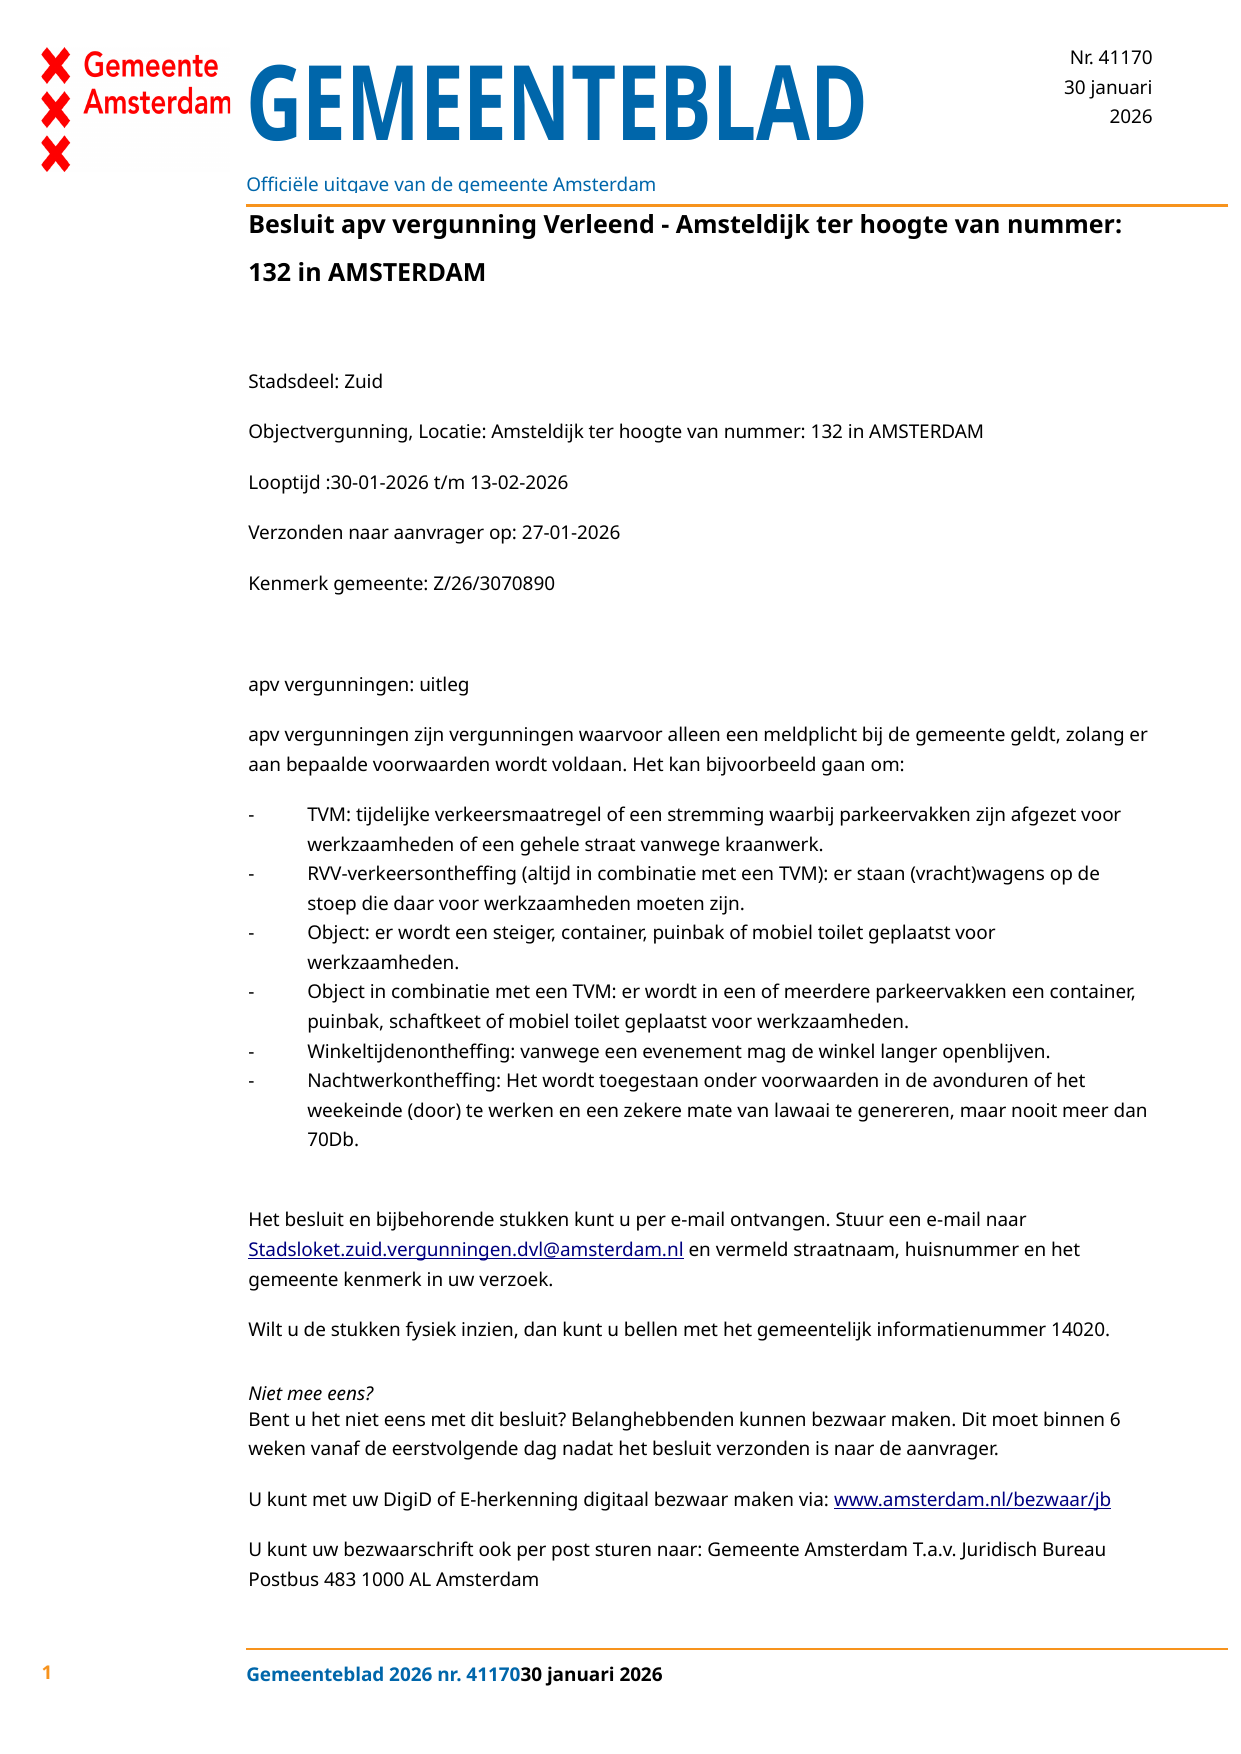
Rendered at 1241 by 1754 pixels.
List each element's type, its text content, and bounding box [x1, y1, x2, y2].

text Besluit apv vergunning Verleend - Amsteldijk ter hoogte van nummer: 132 in AMSTERDAM [248, 207, 1152, 288]
list Object in combinatie met een TVM: er wordt in een of meerdere parkeervakken een container, puinbak, schaftkeet of mobiel toilet geplaatst voor werkzaamheden. [248, 979, 1152, 1034]
list TVM: tijdelijke verkeersmaatregel of een stremming waarbij parkeervakken zijn afgezet voor werkzaamheden of een gehele straat vanwege kraanwerk. [248, 801, 1152, 857]
text Het besluit en bijbehorende stukken kunt u per e-mail ontvangen. Stuur een e-mail naar Stadsloket.zuid.vergunningen.dvl@amsterdam.nl en vermeld straatnaam, huisnummer en het gemeente kenmerk in uw verzoek. [248, 1207, 1152, 1292]
list Nachtwerkontheffing: Het wordt toegestaan onder voorwaarden in de avonduren of het weekeinde (door) te werken en een zekere mate van lawaai te genereren, maar nooit meer dan 70Db. [248, 1067, 1152, 1152]
text U kunt uw bezwaarschrift ook per post sturen naar: Gemeente Amsterdam T.a.v. Juridisch Bureau Postbus 483 1000 AL Amsterdam [248, 1536, 1152, 1592]
list RVV-verkeersontheffing (altijd in combinatie met een TVM): er staan (vracht)wagens op de stoep die daar voor werkzaamheden moeten zijn. [248, 860, 1152, 916]
text apv vergunningen: uitleg [248, 671, 1152, 697]
list Object: er wordt een steiger, container, puinbak of mobiel toilet geplaatst voor werkzaamheden. [248, 919, 1152, 975]
text Objectvergunning, Locatie: Amsteldijk ter hoogte van nummer: 132 in AMSTERDAM [248, 419, 1152, 444]
text Niet mee eens? [248, 1380, 1152, 1406]
text Bent u het niet eens met dit besluit? Belanghebbenden kunnen bezwaar maken. Dit moet binnen 6 weken vanaf de eerstvolgende dag nadat het besluit verzonden is naar de aanvrager. [248, 1406, 1152, 1461]
text Kenmerk gemeente: Z/26/3070890 [248, 570, 1152, 596]
text Verzonden naar aanvrager op: 27-01-2026 [248, 519, 1152, 545]
text apv vergunningen zijn vergunningen waarvoor alleen een meldplicht bij de gemeente geldt, zolang er aan bepaalde voorwaarden wordt voldaan. Het kan bijvoorbeeld gaan om: [248, 721, 1152, 777]
text Wilt u de stukken fysiek inzien, dan kunt u bellen met het gemeentelijk informatienummer 14020. [248, 1316, 1152, 1342]
text Stadsdeel: Zuid [248, 368, 1152, 394]
text Looptijd :30-01-2026 t/m 13-02-2026 [248, 469, 1152, 495]
picture [41, 47, 231, 172]
text U kunt met uw DigiD of E-herkenning digitaal bezwaar maken via: www.amsterdam.nl/bezwaar/jb [248, 1486, 1152, 1512]
list Winkeltijdenontheffing: vanwege een evenement mag de winkel langer openblijven. [248, 1038, 1152, 1064]
